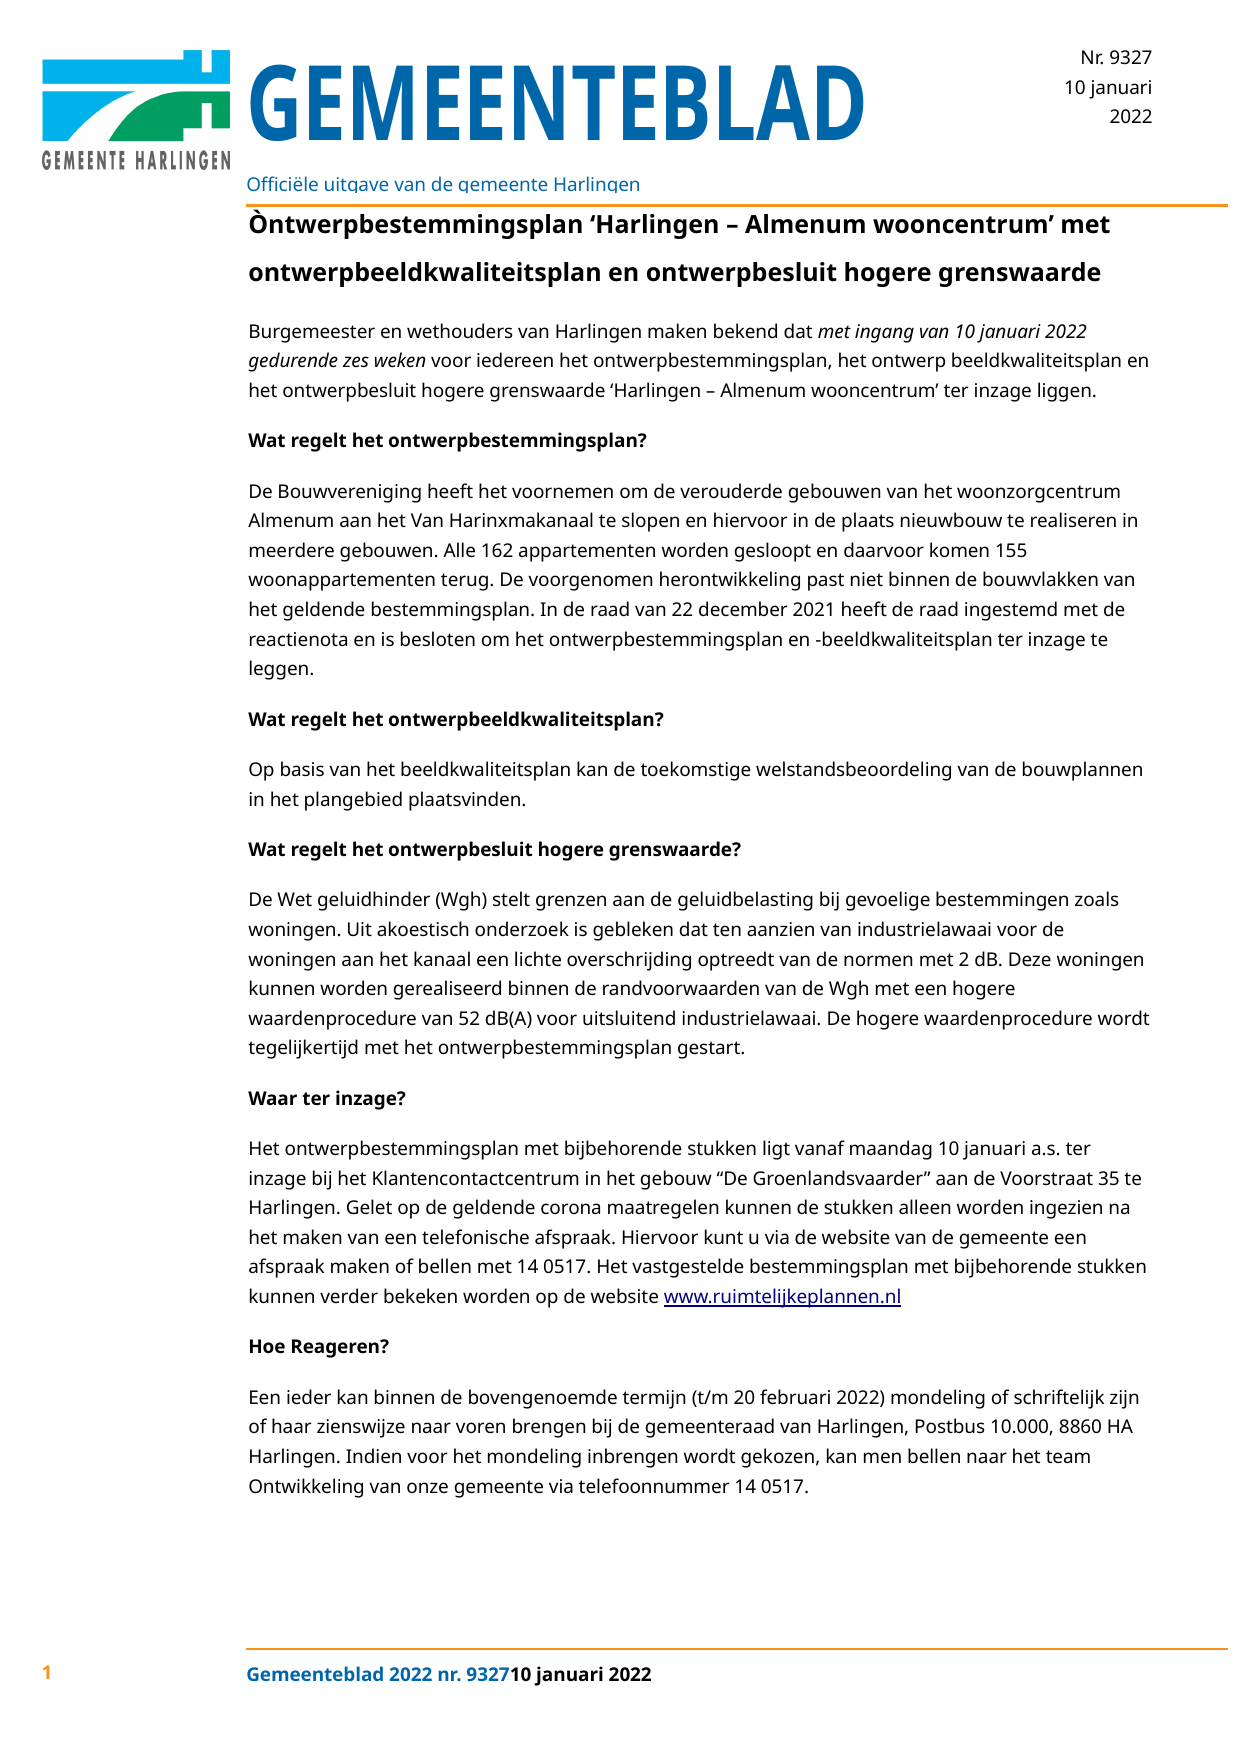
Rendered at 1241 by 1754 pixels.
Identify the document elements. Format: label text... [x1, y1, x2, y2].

text Wat regelt het ontwerpbestemmingsplan? [248, 427, 1152, 453]
text Waar ter inzage? [248, 1085, 1152, 1111]
text De Wet geluidhinder (Wgh) stelt grenzen aan de geluidbelasting bij gevoelige bestemmingen zoals woningen. Uit akoestisch onderzoek is gebleken dat ten aanzien van industrielawaai voor de woningen aan het kanaal een lichte overschrijding optreedt van de normen met 2 dB. Deze woningen kunnen worden gerealiseerd binnen de randvoorwaarden van de Wgh met een hogere waardenprocedure van 52 dB(A) voor uitsluitend industrielawaai. De hogere waardenprocedure wordt tegelijkertijd met het ontwerpbestemmingsplan gestart. [248, 887, 1152, 1060]
text Burgemeester en wethouders van Harlingen maken bekend dat met ingang van 10 januari 2022 gedurende zes weken voor iedereen het ontwerpbestemmingsplan, het ontwerp beeldkwaliteitsplan en het ontwerpbesluit hogere grenswaarde ‘Harlingen – Almenum wooncentrum’ ter inzage liggen. [248, 318, 1152, 403]
text Het ontwerpbestemmingsplan met bijbehorende stukken ligt vanaf maandag 10 januari a.s. ter inzage bij het Klantencontactcentrum in het gebouw “De Groenlandsvaarder” aan de Voorstraat 35 te Harlingen. Gelet op de geldende corona maatregelen kunnen de stukken alleen worden ingezien na het maken van een telefonische afspraak. Hiervoor kunt u via de website van de gemeente een afspraak maken of bellen met 14 0517. Het vastgestelde bestemmingsplan met bijbehorende stukken kunnen verder bekeken worden op de website www.ruimtelijkeplannen.nl [248, 1135, 1152, 1309]
picture [41, 47, 231, 172]
text Òntwerpbestemmingsplan ‘Harlingen – Almenum wooncentrum’ met ontwerpbeeldkwaliteitsplan en ontwerpbesluit hogere grenswaarde [248, 207, 1152, 288]
text De Bouwvereniging heeft het voornemen om de verouderde gebouwen van het woonzorgcentrum Almenum aan het Van Harinxmakanaal te slopen en hiervoor in de plaats nieuwbouw te realiseren in meerdere gebouwen. Alle 162 appartementen worden gesloopt en daarvoor komen 155 woonappartementen terug. De voorgenomen herontwikkeling past niet binnen de bouwvlakken van het geldende bestemmingsplan. In de raad van 22 december 2021 heeft de raad ingestemd met de reactienota en is besloten om het ontwerpbestemmingsplan en -beeldkwaliteitsplan ter inzage te leggen. [248, 478, 1152, 681]
text Op basis van het beeldkwaliteitsplan kan de toekomstige welstandsbeoordeling van de bouwplannen in het plangebied plaatsvinden. [248, 756, 1152, 812]
text Wat regelt het ontwerpbesluit hogere grenswaarde? [248, 836, 1152, 862]
text Hoe Reageren? [248, 1334, 1152, 1359]
text Een ieder kan binnen de bovengenoemde termijn (t/m 20 februari 2022) mondeling of schriftelijk zijn of haar zienswijze naar voren brengen bij de gemeenteraad van Harlingen, Postbus 10.000, 8860 HA Harlingen. Indien voor het mondeling inbrengen wordt gekozen, kan men bellen naar het team Ontwikkeling van onze gemeente via telefoonnummer 14 0517. [248, 1384, 1152, 1499]
text Wat regelt het ontwerpbeeldkwaliteitsplan? [248, 706, 1152, 732]
